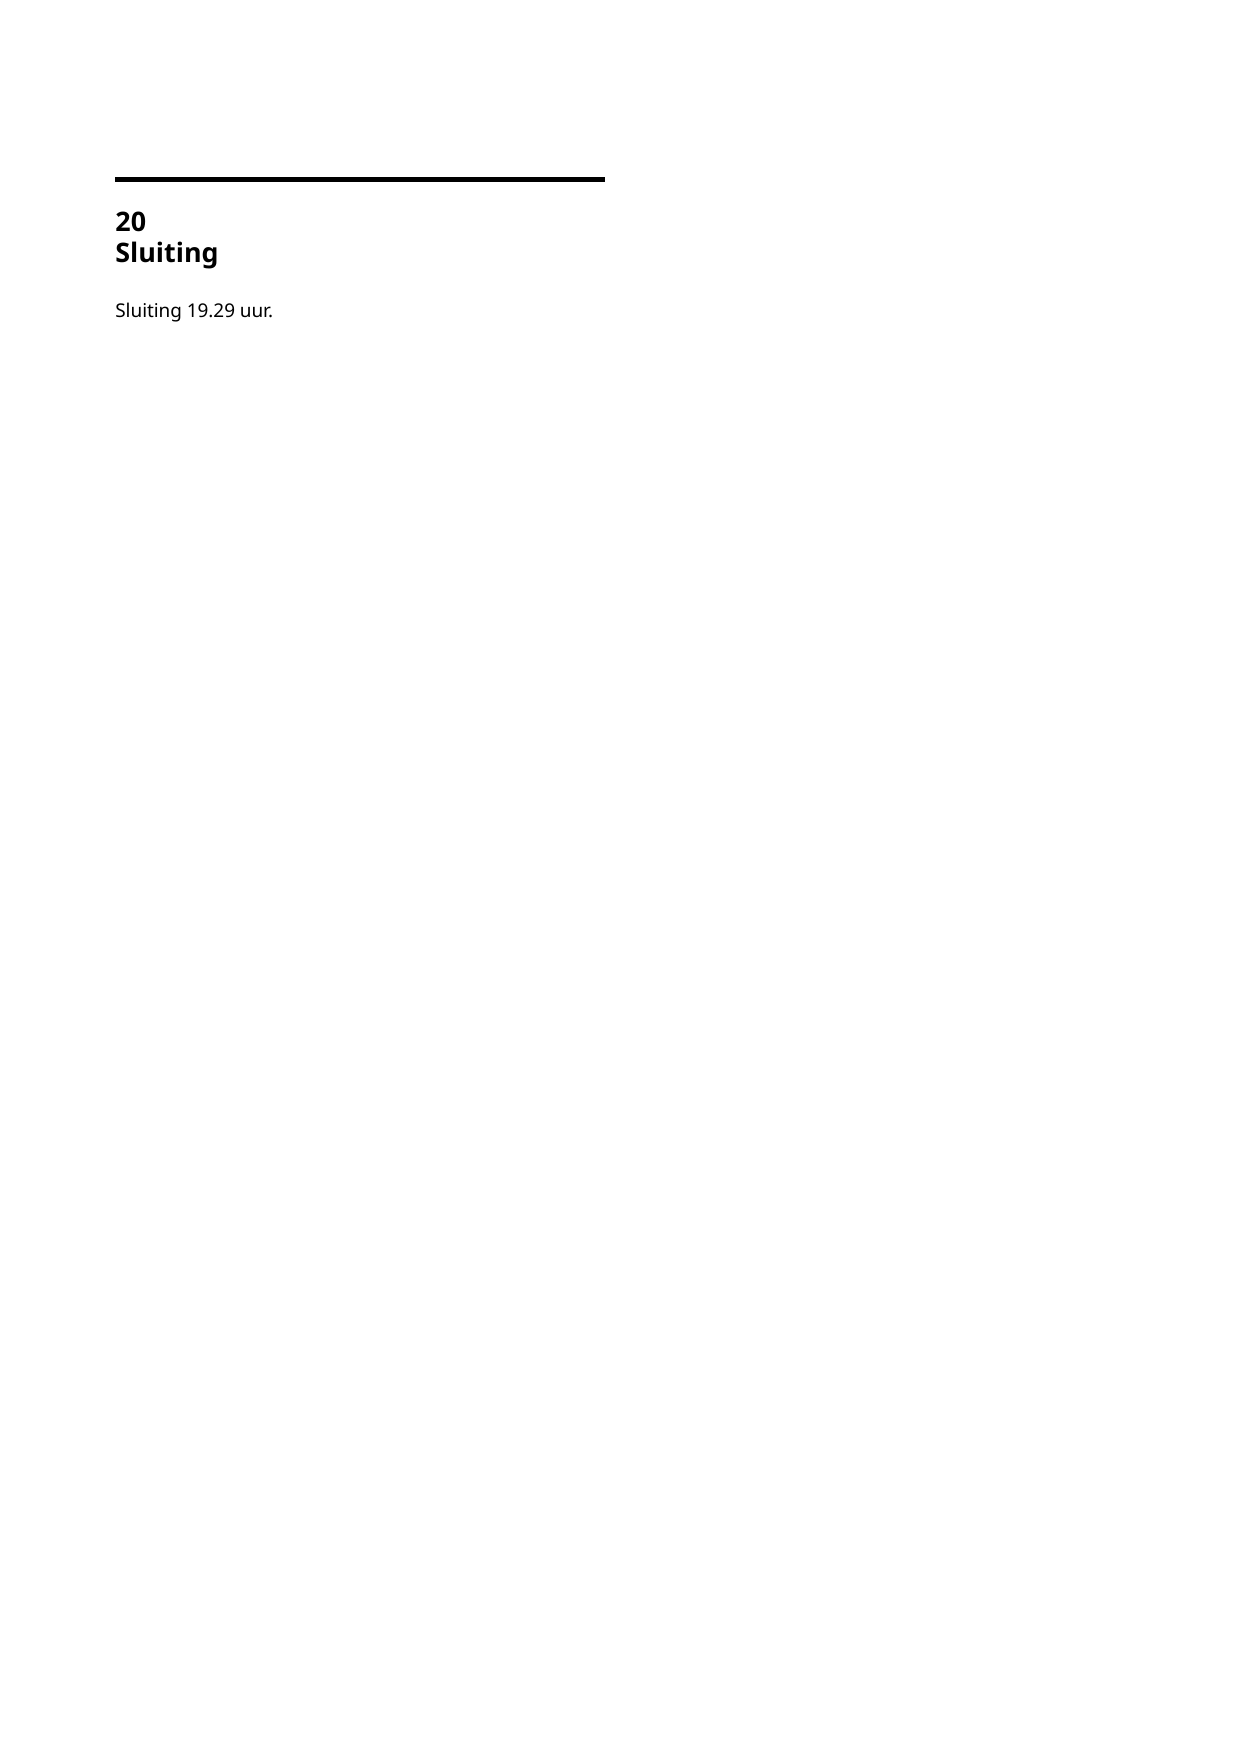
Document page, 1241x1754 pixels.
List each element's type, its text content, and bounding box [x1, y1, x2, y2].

text Sluiting [115, 239, 605, 283]
text 20 [115, 203, 605, 239]
text Sluiting 19.29 uur. [115, 302, 605, 322]
